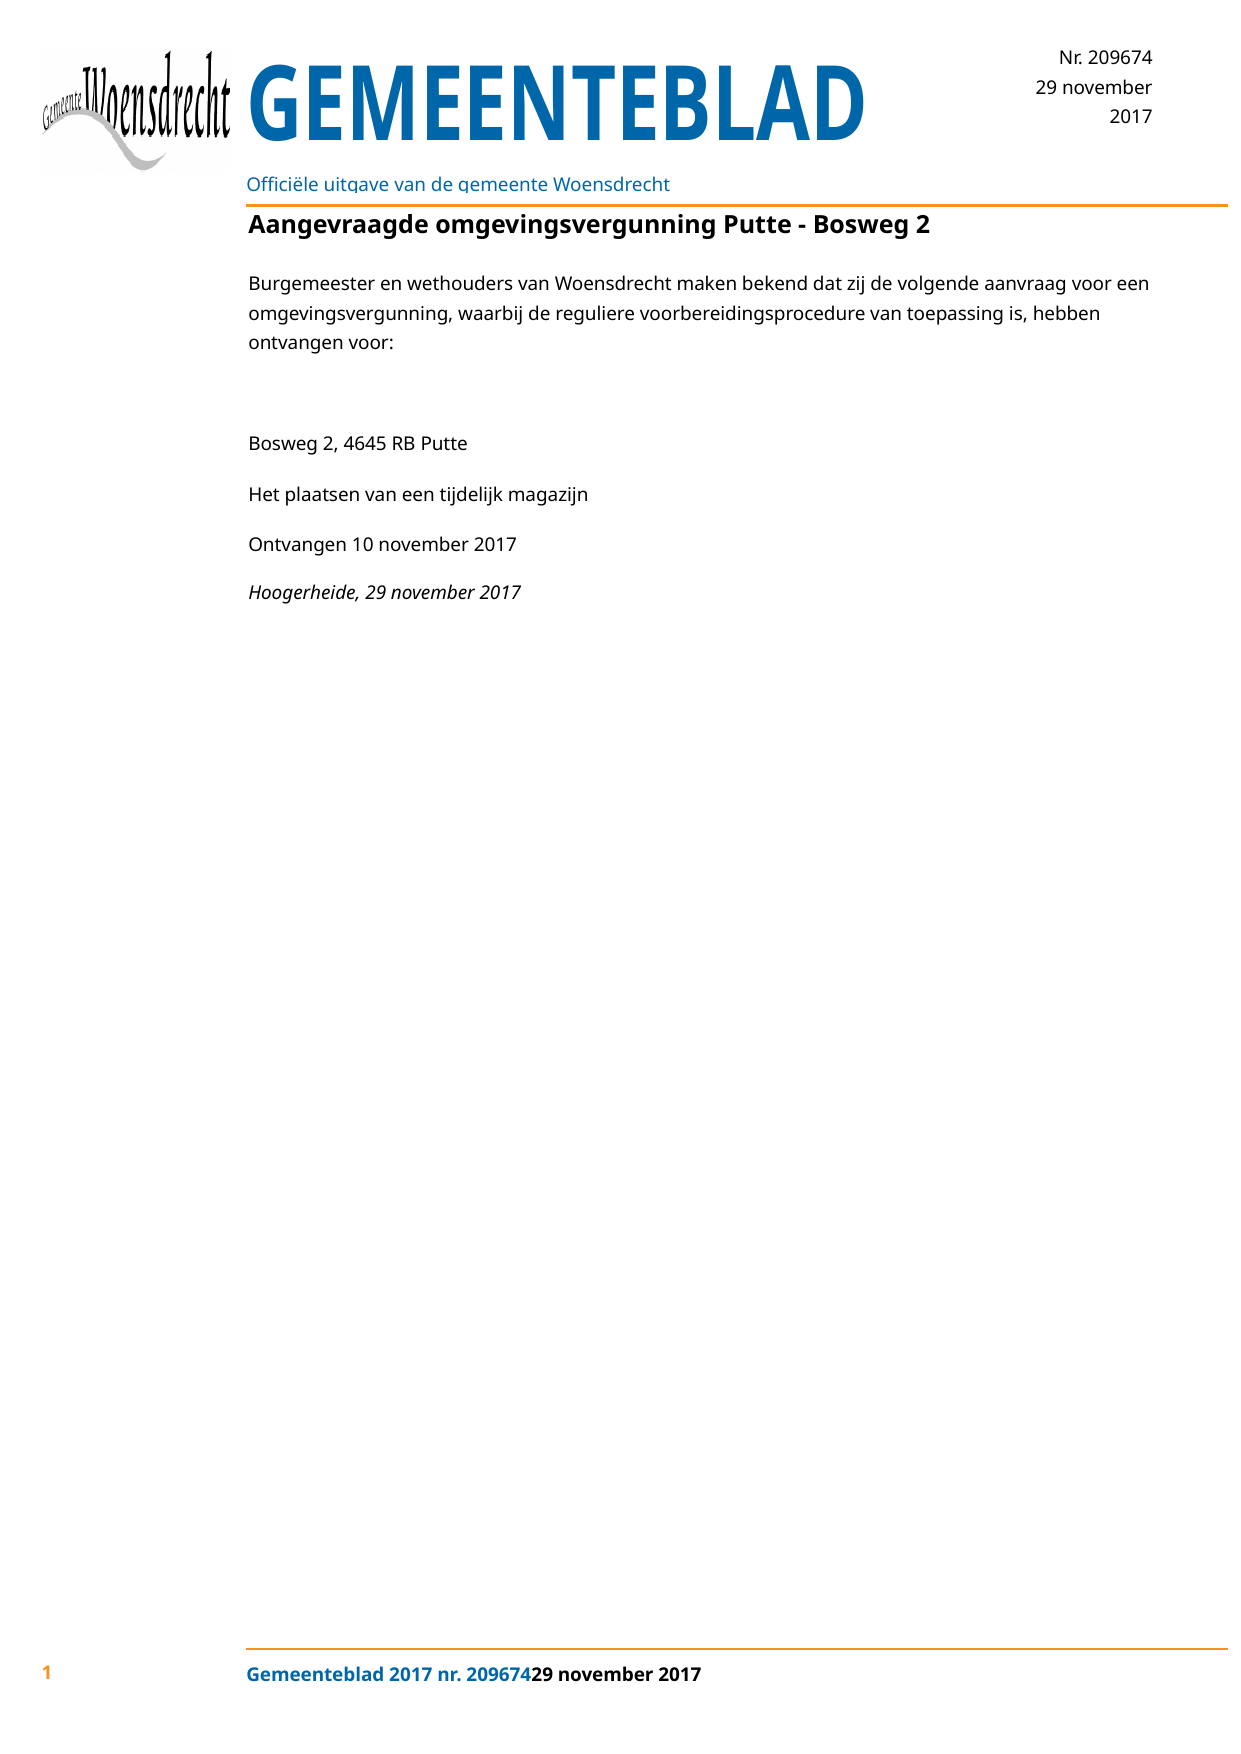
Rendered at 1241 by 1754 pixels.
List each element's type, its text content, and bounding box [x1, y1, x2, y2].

text Bosweg 2, 4645 RB Putte [248, 430, 1152, 456]
picture [41, 47, 231, 172]
text Hoogerheide, 29 november 2017 [248, 579, 1152, 605]
text Aangevraagde omgevingsvergunning Putte - Bosweg 2 [248, 207, 1152, 241]
text Het plaatsen van een tijdelijk magazijn [248, 481, 1152, 506]
text Burgemeester en wethouders van Woensdrecht maken bekend dat zij de volgende aanvraag voor een omgevingsvergunning, waarbij de reguliere voorbereidingsprocedure van toepassing is, hebben ontvangen voor: [248, 270, 1152, 355]
text Ontvangen 10 november 2017 [248, 531, 1152, 557]
